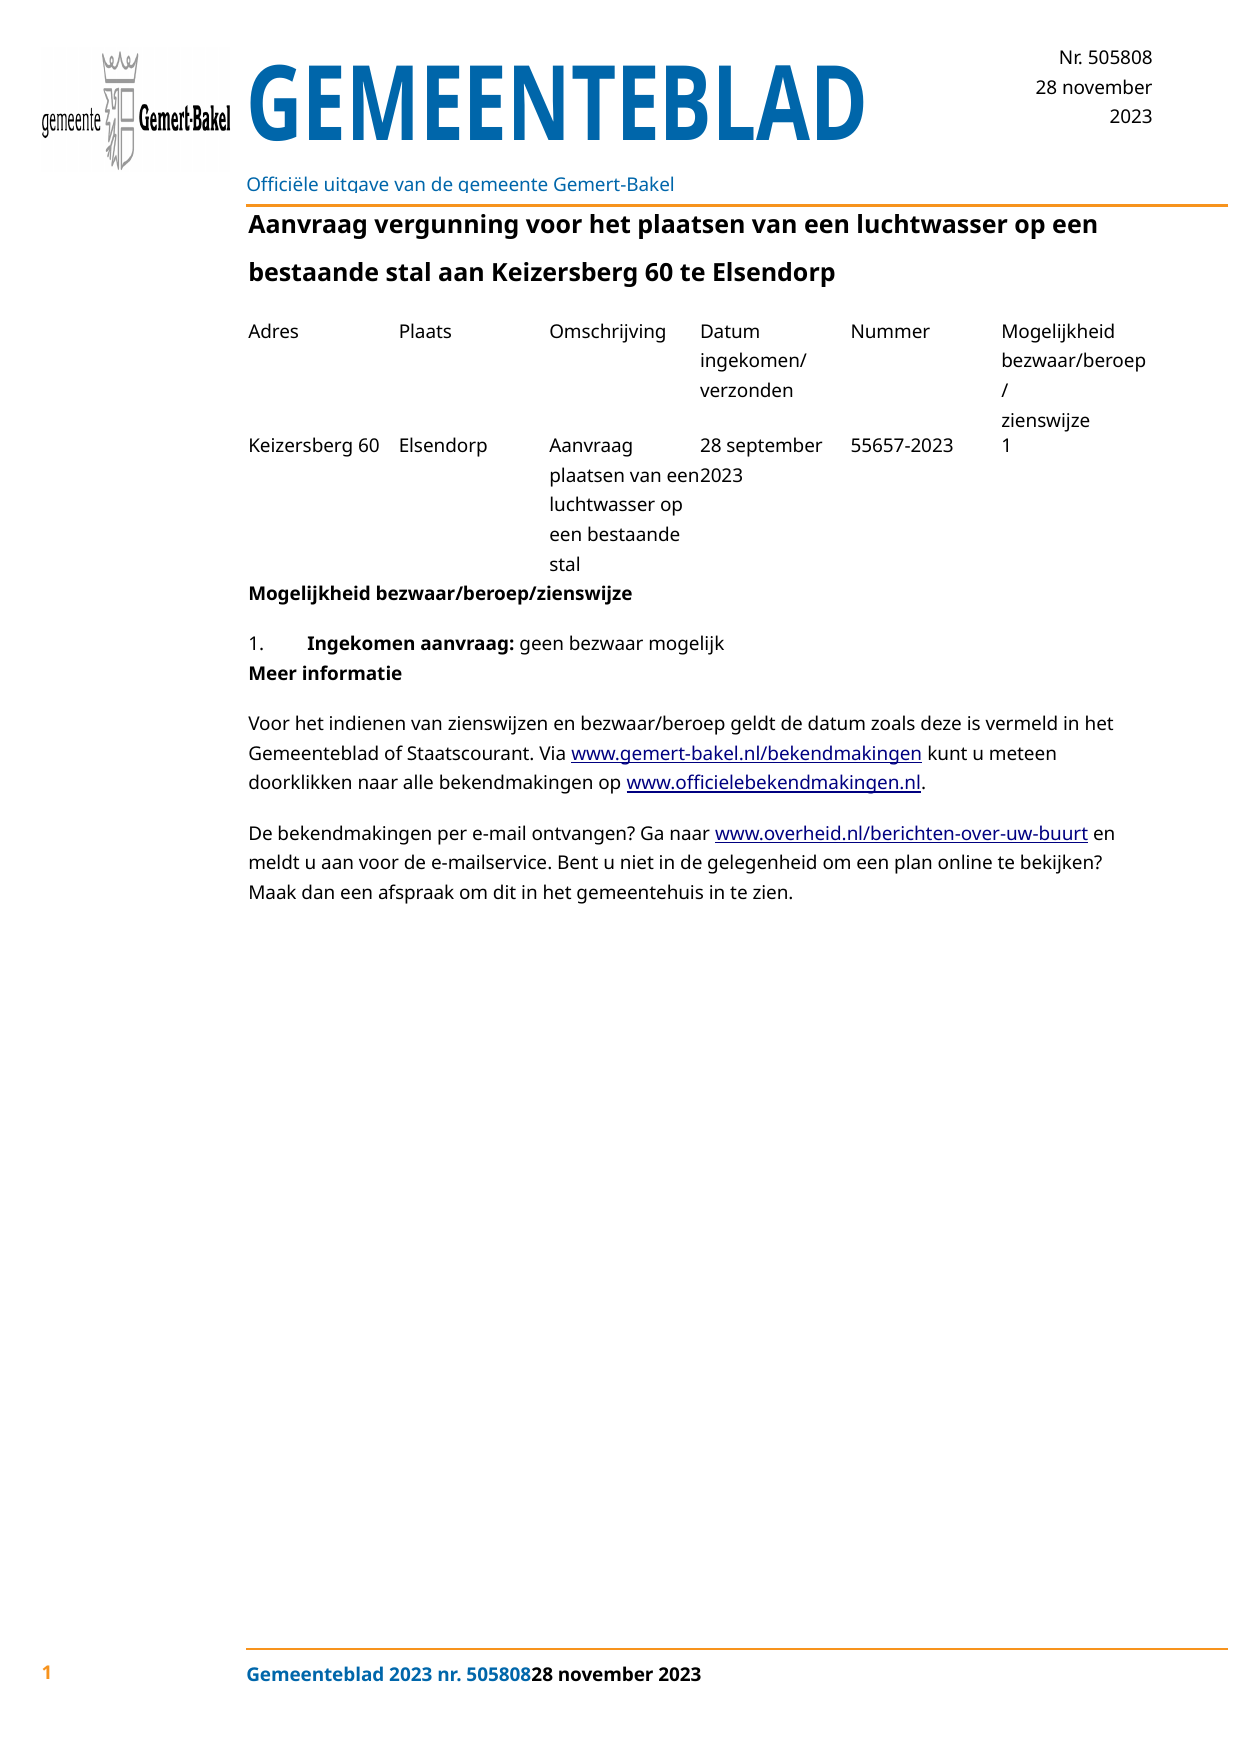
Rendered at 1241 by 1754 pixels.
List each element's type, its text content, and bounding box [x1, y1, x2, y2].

table_cell Aanvraag plaatsen van een luchtwasser op een bestaande stal [549, 433, 700, 577]
text Voor het indienen van zienswijzen en bezwaar/beroep geldt de datum zoals deze is vermeld in het Gemeenteblad of Staatscourant. Via www.gemert-bakel.nl/bekendmakingen kunt u meteen doorklikken naar alle bekendmakingen op www.officielebekendmakingen.nl. [248, 710, 1152, 795]
text Mogelijkheid bezwaar/beroep/zienswijze [248, 580, 1152, 606]
text De bekendmakingen per e-mail ontvangen? Ga naar www.overheid.nl/berichten-over-uw-buurt en meldt u aan voor de e-mailservice. Bent u niet in de gelegenheid om een plan online te bekijken? Maak dan een afspraak om dit in het gemeentehuis in te zien. [248, 820, 1152, 905]
list Ingekomen aanvraag: geen bezwaar mogelijk [248, 630, 1152, 656]
text Meer informatie [248, 660, 1152, 686]
table_cell Elsendorp [399, 433, 549, 577]
table_header Nummer [850, 318, 1001, 432]
table_cell 1 [1001, 433, 1152, 577]
picture [41, 47, 231, 172]
table_header Adres [248, 318, 398, 432]
text Aanvraag vergunning voor het plaatsen van een luchtwasser op een bestaande stal aan Keizersberg 60 te Elsendorp [248, 207, 1152, 288]
table_header Mogelijkheid bezwaar/beroep/ zienswijze [1001, 318, 1152, 432]
table_cell 28 september 2023 [700, 433, 850, 577]
table_header Plaats [399, 318, 549, 432]
table_header Datum ingekomen/ verzonden [700, 318, 850, 432]
table_header Omschrijving [549, 318, 700, 432]
table_cell 55657-2023 [850, 433, 1001, 577]
table_cell Keizersberg 60 [248, 433, 398, 577]
